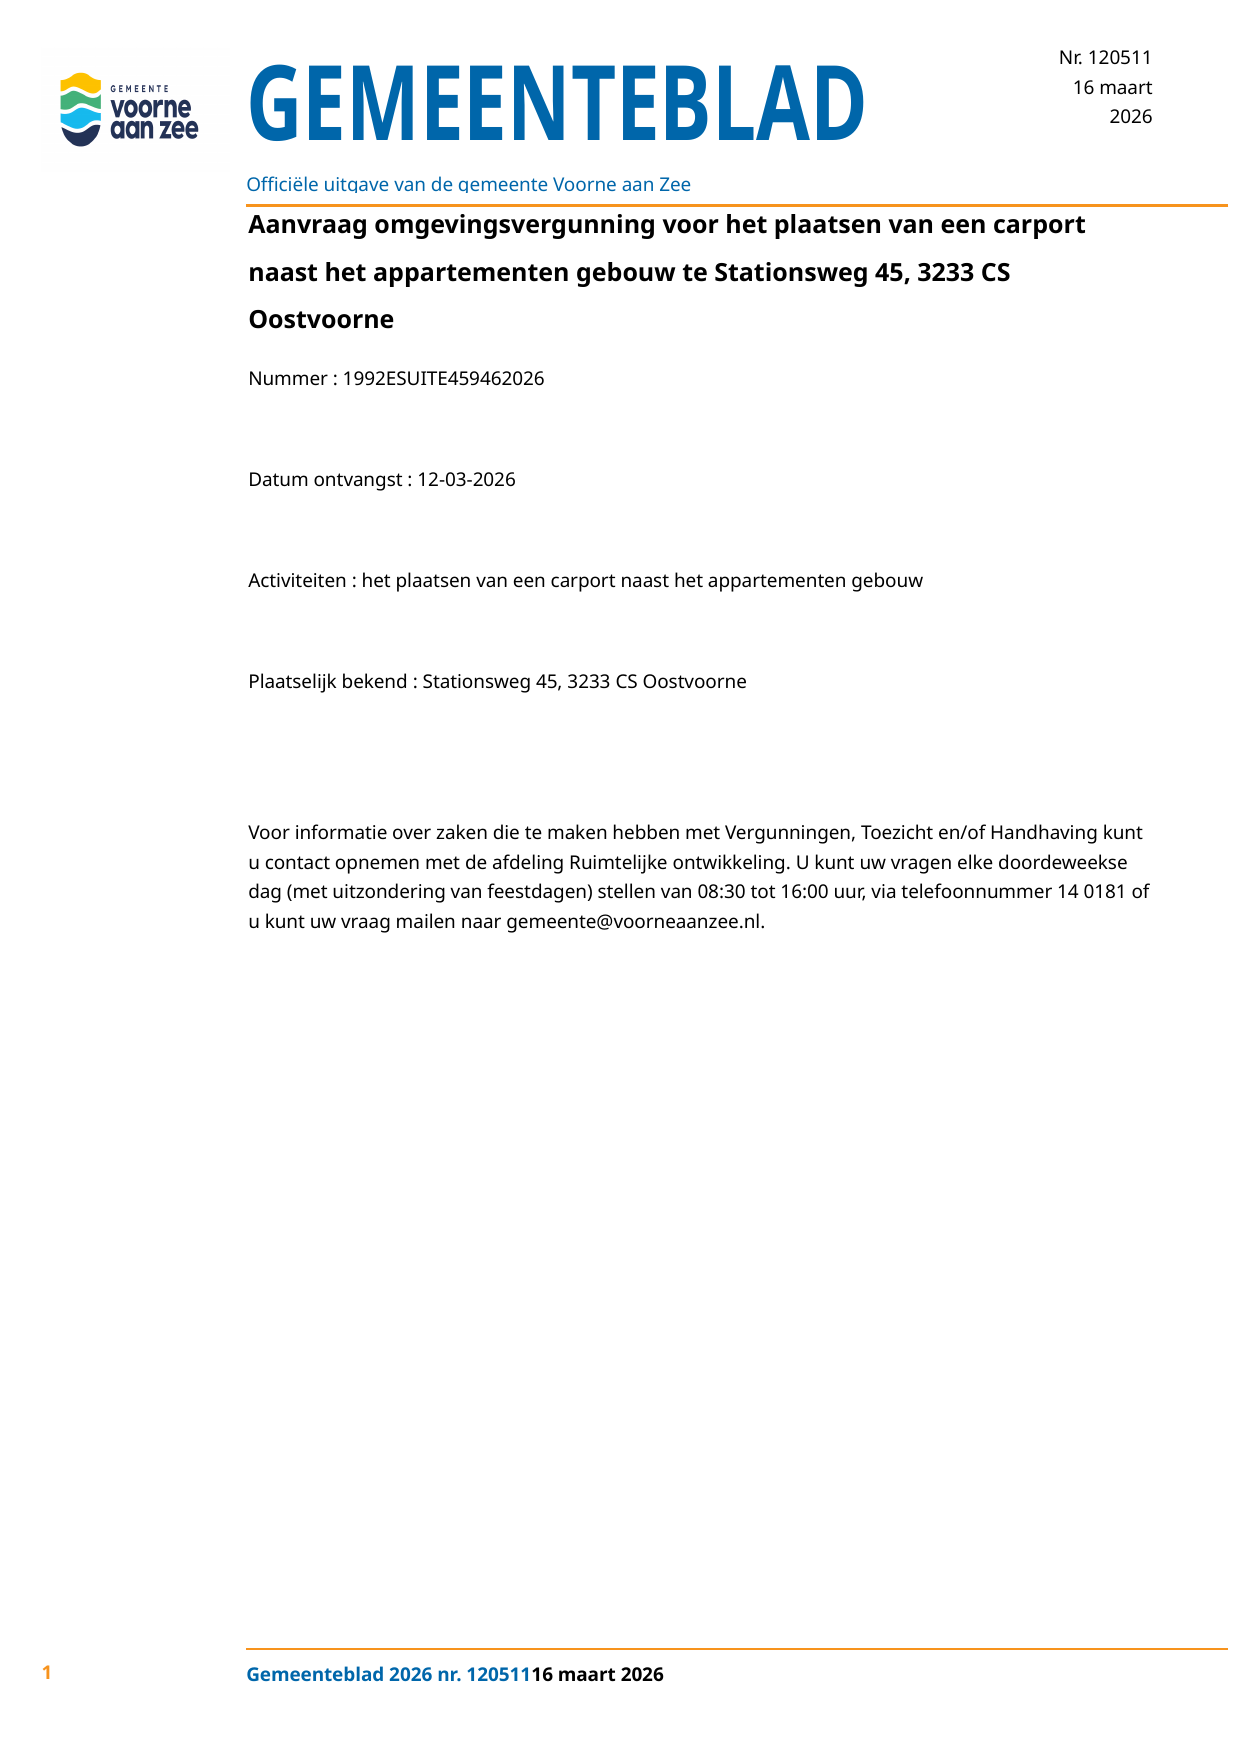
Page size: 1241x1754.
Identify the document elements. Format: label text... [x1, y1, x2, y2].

text Activiteiten : het plaatsen van een carport naast het appartementen gebouw [248, 567, 1152, 593]
text Aanvraag omgevingsvergunning voor het plaatsen van een carport naast het appartementen gebouw te Stationsweg 45, 3233 CS Oostvoorne [248, 207, 1152, 336]
text Voor informatie over zaken die te maken hebben met Vergunningen, Toezicht en/of Handhaving kunt u contact opnemen met de afdeling Ruimtelijke ontwikkeling. U kunt uw vragen elke doordeweekse dag (met uitzondering van feestdagen) stellen van 08:30 tot 16:00 uur, via telefoonnummer 14 0181 of u kunt uw vraag mailen naar gemeente@voorneaanzee.nl. [248, 819, 1152, 934]
text Nummer : 1992ESUITE459462026 [248, 366, 1152, 391]
picture [41, 47, 231, 172]
text Datum ontvangst : 12-03-2026 [248, 466, 1152, 492]
text Plaatselijk bekend : Stationsweg 45, 3233 CS Oostvoorne [248, 668, 1152, 694]
